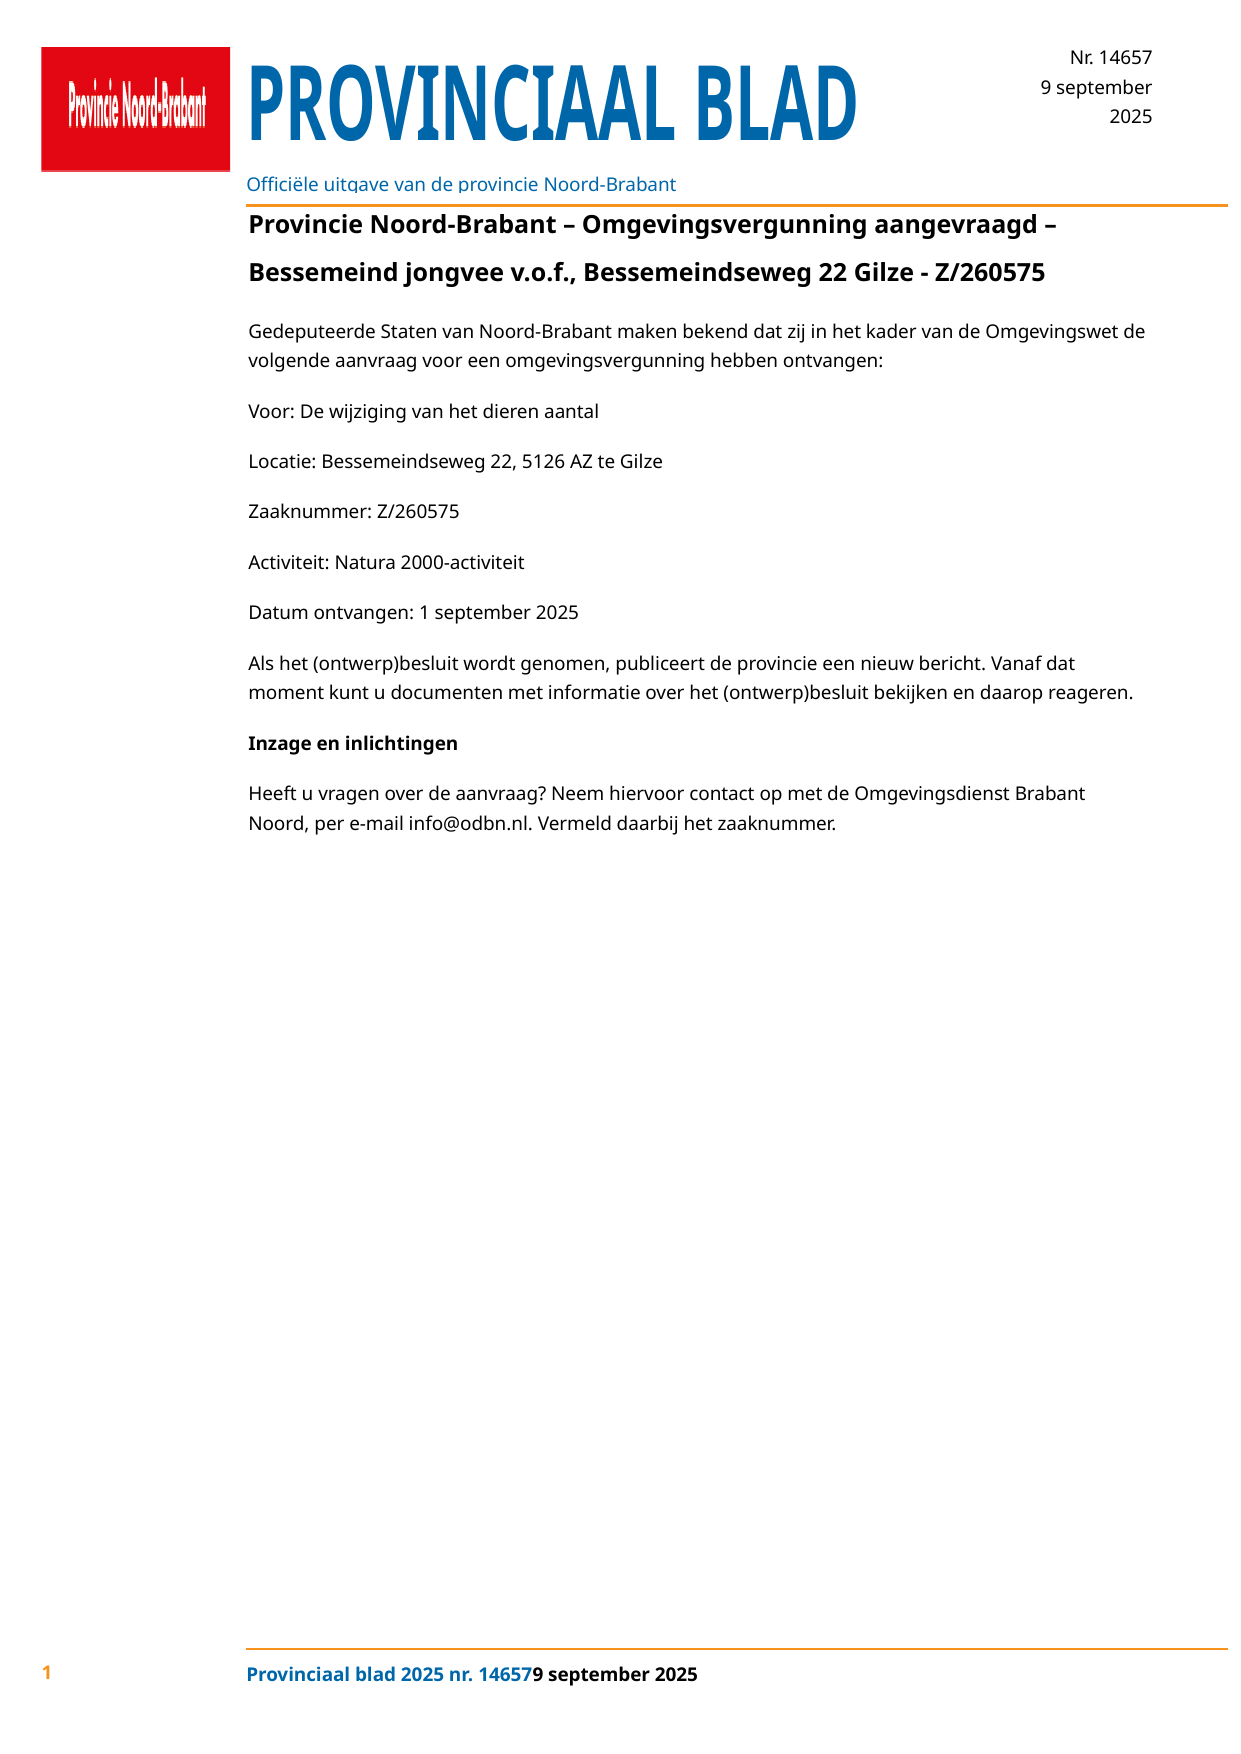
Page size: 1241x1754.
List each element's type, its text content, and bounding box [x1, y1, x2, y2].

text Gedeputeerde Staten van Noord-Brabant maken bekend dat zij in het kader van de Omgevingswet de volgende aanvraag voor een omgevingsvergunning hebben ontvangen: [248, 318, 1152, 373]
text Activiteit: Natura 2000-activiteit [248, 549, 1152, 575]
picture [41, 47, 231, 172]
text Zaaknummer: Z/260575 [248, 499, 1152, 524]
text Inzage en inlichtingen [248, 730, 1152, 756]
text Provincie Noord-Brabant – Omgevingsvergunning aangevraagd – Bessemeind jongvee v.o.f., Bessemeindseweg 22 Gilze - Z/260575 [248, 207, 1152, 288]
text Datum ontvangen: 1 september 2025 [248, 599, 1152, 625]
text Als het (ontwerp)besluit wordt genomen, publiceert de provincie een nieuw bericht. Vanaf dat moment kunt u documenten met informatie over het (ontwerp)besluit bekijken en daarop reageren. [248, 650, 1152, 705]
text Voor: De wijziging van het dieren aantal [248, 398, 1152, 424]
text Locatie: Bessemeindseweg 22, 5126 AZ te Gilze [248, 448, 1152, 474]
text Heeft u vragen over de aanvraag? Neem hiervoor contact op met de Omgevingsdienst Brabant Noord, per e-mail info@odbn.nl. Vermeld daarbij het zaaknummer. [248, 780, 1152, 836]
